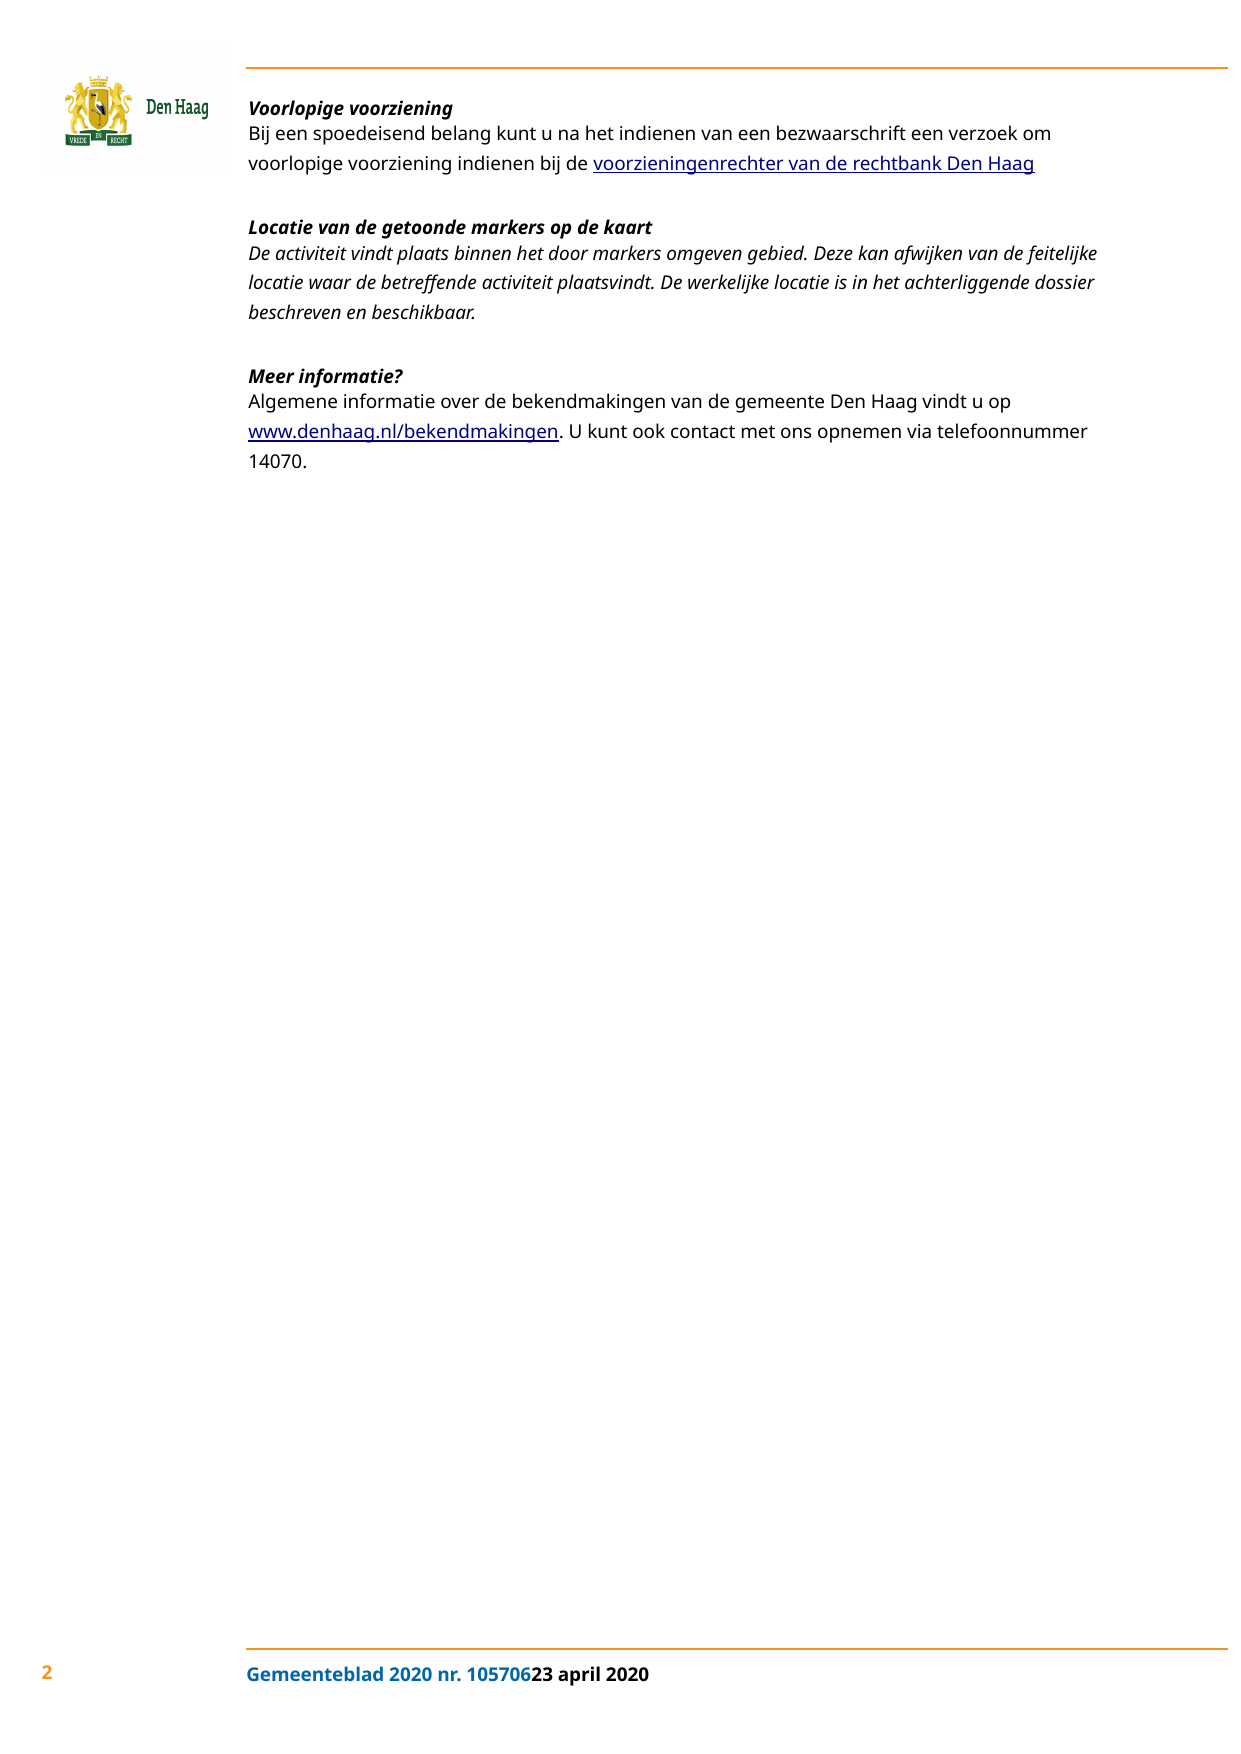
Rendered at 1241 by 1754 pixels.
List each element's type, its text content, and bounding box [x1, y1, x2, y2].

text De activiteit vindt plaats binnen het door markers omgeven gebied. Deze kan afwijken van de feitelijke locatie waar de betreffende activiteit plaatsvindt. De werkelijke locatie is in het achterliggende dossier beschreven en beschikbaar. [248, 240, 1152, 325]
text Voorlopige voorziening [248, 95, 1152, 121]
text Meer informatie? [248, 363, 1152, 389]
text Bij een spoedeisend belang kunt u na het indienen van een bezwaarschrift een verzoek om voorlopige voorziening indienen bij de voorzieningenrechter van de rechtbank Den Haag [248, 121, 1152, 176]
text Locatie van de getoonde markers op de kaart [248, 214, 1152, 240]
picture [41, 47, 231, 172]
text Algemene informatie over de bekendmakingen van de gemeente Den Haag vindt u op www.denhaag.nl/bekendmakingen. U kunt ook contact met ons opnemen via telefoonnummer 14070. [248, 389, 1152, 473]
